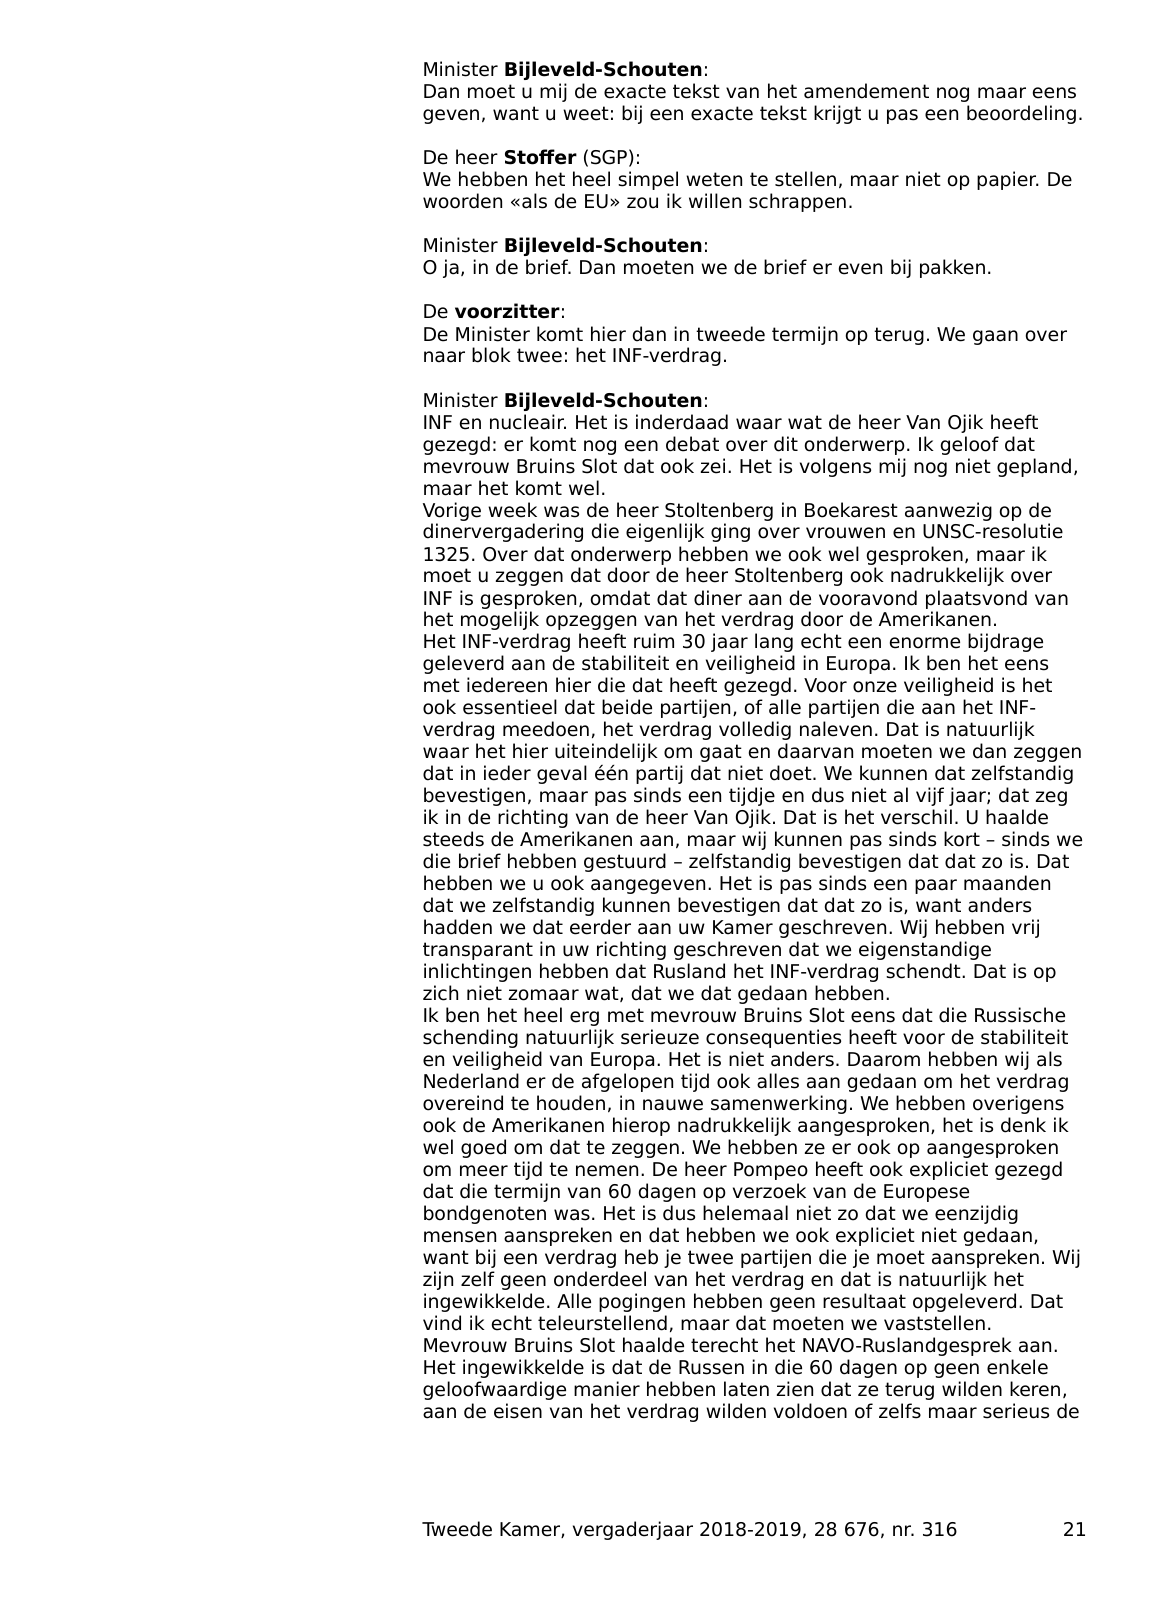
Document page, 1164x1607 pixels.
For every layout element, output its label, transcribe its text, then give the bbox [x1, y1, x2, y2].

text Ik ben het heel erg met mevrouw Bruins Slot eens dat die Russische schending natuurlijk serieuze consequenties heeft voor de stabiliteit en veiligheid van Europa. Het is niet anders. Daarom hebben wij als Nederland er de afgelopen tijd ook alles aan gedaan om het verdrag overeind te houden, in nauwe samenwerking. We hebben overigens ook de Amerikanen hierop nadrukkelijk aangesproken, het is denk ik wel goed om dat te zeggen. We hebben ze er ook op aangesproken om meer tijd te nemen. De heer Pompeo heeft ook expliciet gezegd dat die termijn van 60 dagen op verzoek van de Europese bondgenoten was. Het is dus helemaal niet zo dat we eenzijdig mensen aanspreken en dat hebben we ook expliciet niet gedaan, want bij een verdrag heb je twee partijen die je moet aanspreken. Wij zijn zelf geen onderdeel van het verdrag en dat is natuurlijk het ingewikkelde. Alle pogingen hebben geen resultaat opgeleverd. Dat vind ik echt teleurstellend, maar dat moeten we vaststellen. [422, 1005, 1087, 1335]
text Minister Bijleveld-Schouten: [422, 389, 1087, 412]
text Mevrouw Bruins Slot haalde terecht het NAVO-Ruslandgesprek aan. Het ingewikkelde is dat de Russen in die 60 dagen op geen enkele geloofwaardige manier hebben laten zien dat ze terug wilden keren, aan de eisen van het verdrag wilden voldoen of zelfs maar serieus de [422, 1335, 1087, 1423]
text Het INF-verdrag heeft ruim 30 jaar lang echt een enorme bijdrage geleverd aan de stabiliteit en veiligheid in Europa. Ik ben het eens met iedereen hier die dat heeft gezegd. Voor onze veiligheid is het ook essentieel dat beide partijen, of alle partijen die aan het INF-verdrag meedoen, het verdrag volledig naleven. Dat is natuurlijk waar het hier uiteindelijk om gaat en daarvan moeten we dan zeggen dat in ieder geval één partij dat niet doet. We kunnen dat zelfstandig bevestigen, maar pas sinds een tijdje en dus niet al vijf jaar; dat zeg ik in de richting van de heer Van Ojik. Dat is het verschil. U haalde steeds de Amerikanen aan, maar wij kunnen pas sinds kort – sinds we die brief hebben gestuurd – zelfstandig bevestigen dat dat zo is. Dat hebben we u ook aangegeven. Het is pas sinds een paar maanden dat we zelfstandig kunnen bevestigen dat dat zo is, want anders hadden we dat eerder aan uw Kamer geschreven. Wij hebben vrij transparant in uw richting geschreven dat we eigenstandige inlichtingen hebben dat Rusland het INF-verdrag schendt. Dat is op zich niet zomaar wat, dat we dat gedaan hebben. [422, 631, 1087, 1005]
text Dan moet u mij de exacte tekst van het amendement nog maar eens geven, want u weet: bij een exacte tekst krijgt u pas een beoordeling. [422, 81, 1087, 125]
text We hebben het heel simpel weten te stellen, maar niet op papier. De woorden «als de EU» zou ik willen schrappen. [422, 169, 1087, 213]
text De voorzitter: [422, 301, 1087, 323]
text Minister Bijleveld-Schouten: [422, 59, 1087, 81]
text De Minister komt hier dan in tweede termijn op terug. We gaan over naar blok twee: het INF-verdrag. [422, 323, 1087, 367]
text INF en nucleair. Het is inderdaad waar wat de heer Van Ojik heeft gezegd: er komt nog een debat over dit onderwerp. Ik geloof dat mevrouw Bruins Slot dat ook zei. Het is volgens mij nog niet gepland, maar het komt wel. [422, 412, 1087, 499]
text Minister Bijleveld-Schouten: [422, 235, 1087, 257]
text De heer Stoffer (SGP): [422, 147, 1087, 169]
text O ja, in de brief. Dan moeten we de brief er even bij pakken. [422, 257, 1087, 279]
text Vorige week was de heer Stoltenberg in Boekarest aanwezig op de dinervergadering die eigenlijk ging over vrouwen en UNSC-resolutie 1325. Over dat onderwerp hebben we ook wel gesproken, maar ik moet u zeggen dat door de heer Stoltenberg ook nadrukkelijk over INF is gesproken, omdat dat diner aan de vooravond plaatsvond van het mogelijk opzeggen van het verdrag door de Amerikanen. [422, 499, 1087, 631]
